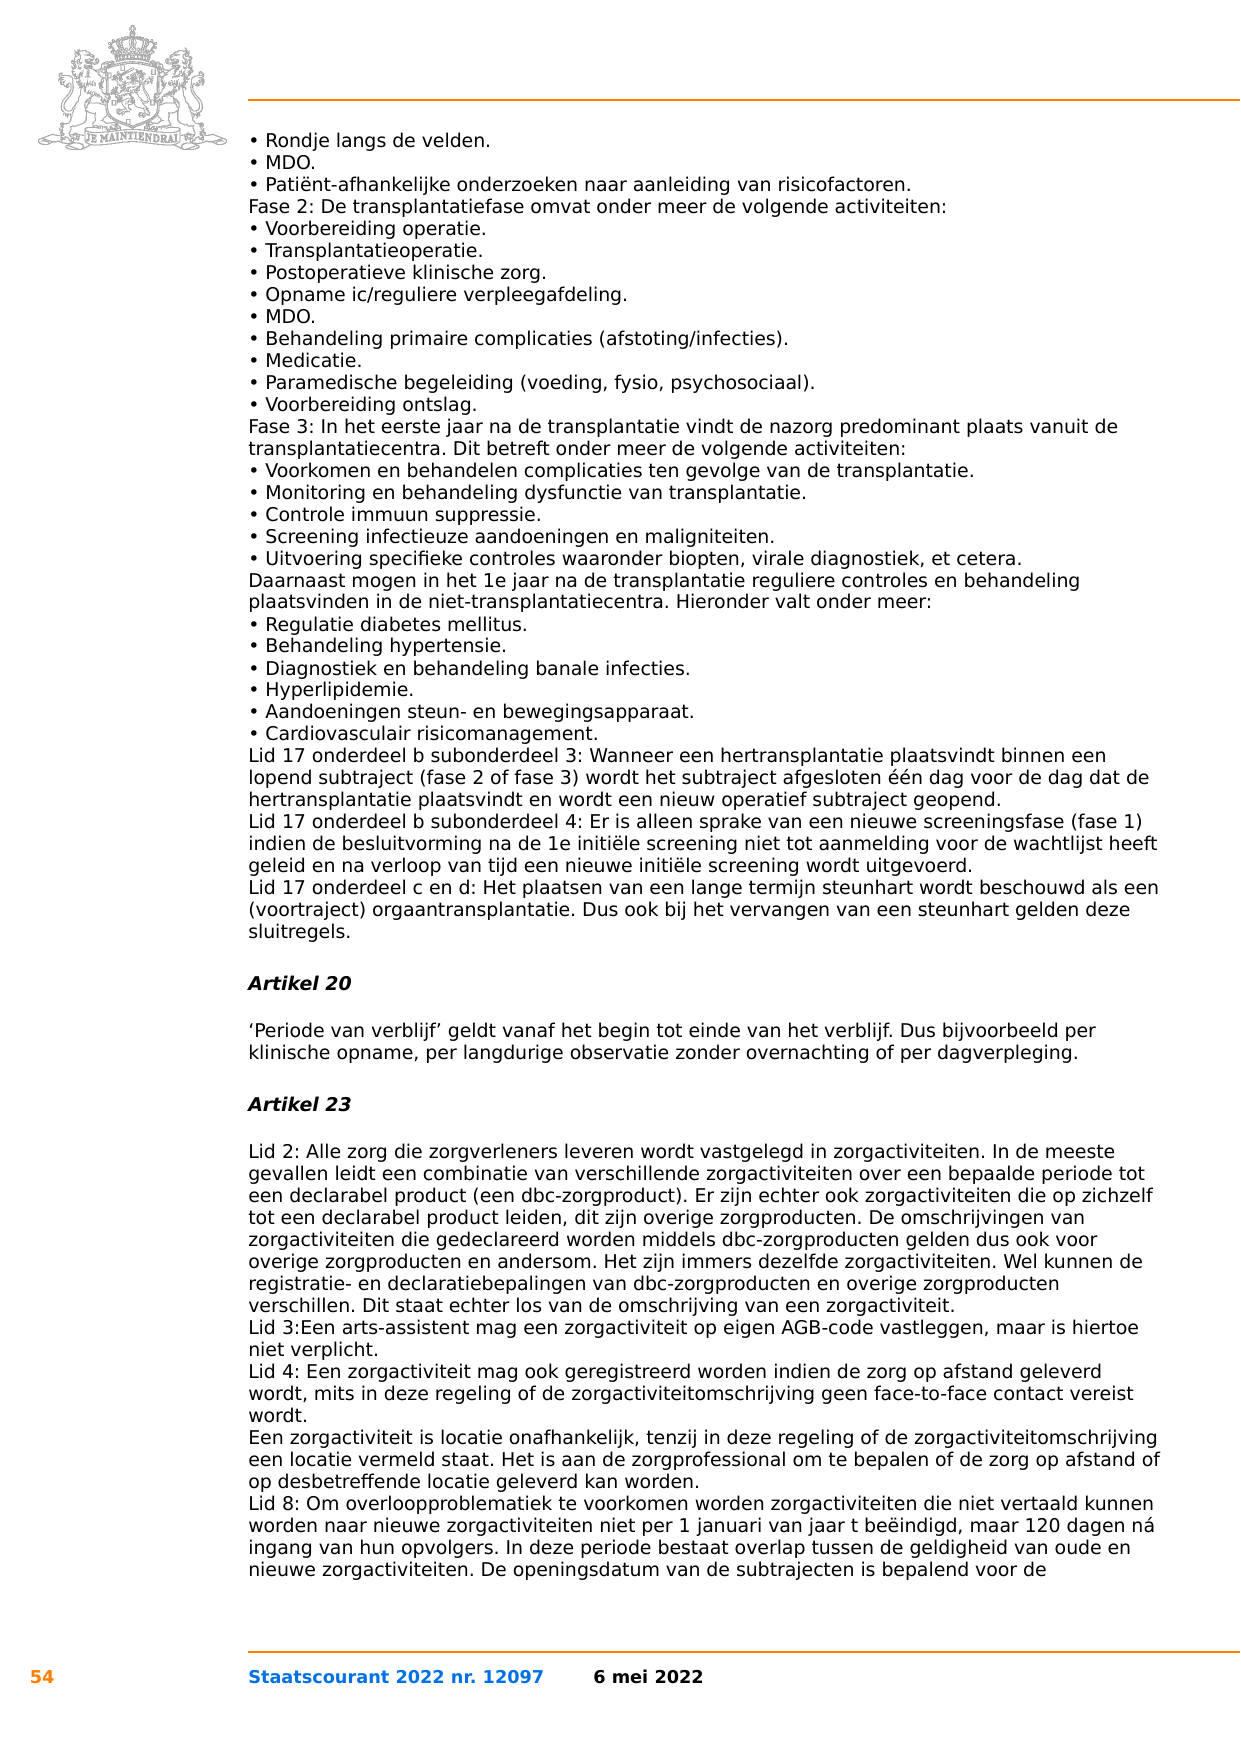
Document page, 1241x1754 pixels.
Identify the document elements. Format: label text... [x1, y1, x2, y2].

text Lid 17 onderdeel b subonderdeel 4: Er is alleen sprake van een nieuwe screeningsfase (fase 1) indien de besluitvorming na de 1e initiële screening niet tot aanmelding voor de wachtlijst heeft geleid en na verloop van tijd een nieuwe initiële screening wordt uitgevoerd. [248, 811, 1163, 877]
subtitle Artikel 20 [248, 973, 1163, 995]
text Lid 2: Alle zorg die zorgverleners leveren wordt vastgelegd in zorgactiviteiten. In de meeste gevallen leidt een combinatie van verschillende zorgactiviteiten over een bepaalde periode tot een declarabel product (een dbc-zorgproduct). Er zijn echter ook zorgactiviteiten die op zichzelf tot een declarabel product leiden, dit zijn overige zorgproducten. De omschrijvingen van zorgactiviteiten die gedeclareerd worden middels dbc-zorgproducten gelden dus ook voor overige zorgproducten en andersom. Het zijn immers dezelfde zorgactiviteiten. Wel kunnen de registratie- en declaratiebepalingen van dbc-zorgproducten en overige zorgproducten verschillen. Dit staat echter los van de omschrijving van een zorgactiviteit. [248, 1141, 1163, 1317]
text • Voorbereiding operatie. [248, 218, 1163, 240]
text • Monitoring en behandeling dysfunctie van transplantatie. [248, 482, 1163, 503]
picture [38, 25, 227, 150]
text • Behandeling hypertensie. [248, 635, 1163, 657]
text Daarnaast mogen in het 1e jaar na de transplantatie reguliere controles en behandeling plaatsvinden in de niet-transplantatiecentra. Hieronder valt onder meer: [248, 569, 1163, 613]
text • Diagnostiek en behandeling banale infecties. [248, 657, 1163, 679]
text • Behandeling primaire complicaties (afstoting/infecties). [248, 328, 1163, 350]
text • Screening infectieuze aandoeningen en maligniteiten. [248, 526, 1163, 547]
text Lid 8: Om overloopproblematiek te voorkomen worden zorgactiviteiten die niet vertaald kunnen worden naar nieuwe zorgactiviteiten niet per 1 januari van jaar t beëindigd, maar 120 dagen ná ingang van hun opvolgers. In deze periode bestaat overlap tussen de geldigheid van oude en nieuwe zorgactiviteiten. De openingsdatum van de subtrajecten is bepalend voor de [248, 1493, 1163, 1581]
text • Uitvoering specifieke controles waaronder biopten, virale diagnostiek, et cetera. [248, 547, 1163, 569]
text ‘Periode van verblijf’ geldt vanaf het begin tot einde van het verblijf. Dus bijvoorbeeld per klinische opname, per langdurige observatie zonder overnachting of per dagverpleging. [248, 1020, 1163, 1064]
text • Paramedische begeleiding (voeding, fysio, psychosociaal). [248, 372, 1163, 394]
text Fase 2: De transplantatiefase omvat onder meer de volgende activiteiten: [248, 196, 1163, 218]
text • MDO. [248, 152, 1163, 174]
text Fase 3: In het eerste jaar na de transplantatie vindt de nazorg predominant plaats vanuit de transplantatiecentra. Dit betreft onder meer de volgende activiteiten: [248, 416, 1163, 459]
text • Postoperatieve klinische zorg. [248, 262, 1163, 284]
text Lid 3:Een arts-assistent mag een zorgactiviteit op eigen AGB-code vastleggen, maar is hiertoe niet verplicht. [248, 1317, 1163, 1361]
text • Medicatie. [248, 350, 1163, 372]
text • Voorbereiding ontslag. [248, 394, 1163, 416]
text Een zorgactiviteit is locatie onafhankelijk, tenzij in deze regeling of de zorgactiviteitomschrijving een locatie vermeld staat. Het is aan de zorgprofessional om te bepalen of de zorg op afstand of op desbetreffende locatie geleverd kan worden. [248, 1427, 1163, 1493]
text Lid 17 onderdeel c en d: Het plaatsen van een lange termijn steunhart wordt beschouwd als een (voortraject) orgaantransplantatie. Dus ook bij het vervangen van een steunhart gelden deze sluitregels. [248, 877, 1163, 943]
text • Voorkomen en behandelen complicaties ten gevolge van de transplantatie. [248, 459, 1163, 482]
subtitle Artikel 23 [248, 1094, 1163, 1116]
text • Regulatie diabetes mellitus. [248, 613, 1163, 635]
text • Patiënt-afhankelijke onderzoeken naar aanleiding van risicofactoren. [248, 174, 1163, 196]
text • Cardiovasculair risicomanagement. [248, 723, 1163, 745]
text • Hyperlipidemie. [248, 679, 1163, 701]
text • Aandoeningen steun- en bewegingsapparaat. [248, 701, 1163, 723]
text Lid 17 onderdeel b subonderdeel 3: Wanneer een hertransplantatie plaatsvindt binnen een lopend subtraject (fase 2 of fase 3) wordt het subtraject afgesloten één dag voor de dag dat de hertransplantatie plaatsvindt en wordt een nieuw operatief subtraject geopend. [248, 745, 1163, 811]
text • Transplantatieoperatie. [248, 240, 1163, 262]
text • MDO. [248, 306, 1163, 328]
text • Rondje langs de velden. [248, 130, 1163, 152]
text • Controle immuun suppressie. [248, 503, 1163, 526]
text Lid 4: Een zorgactiviteit mag ook geregistreerd worden indien de zorg op afstand geleverd wordt, mits in deze regeling of de zorgactiviteitomschrijving geen face-to-face contact vereist wordt. [248, 1361, 1163, 1427]
text • Opname ic/reguliere verpleegafdeling. [248, 284, 1163, 306]
